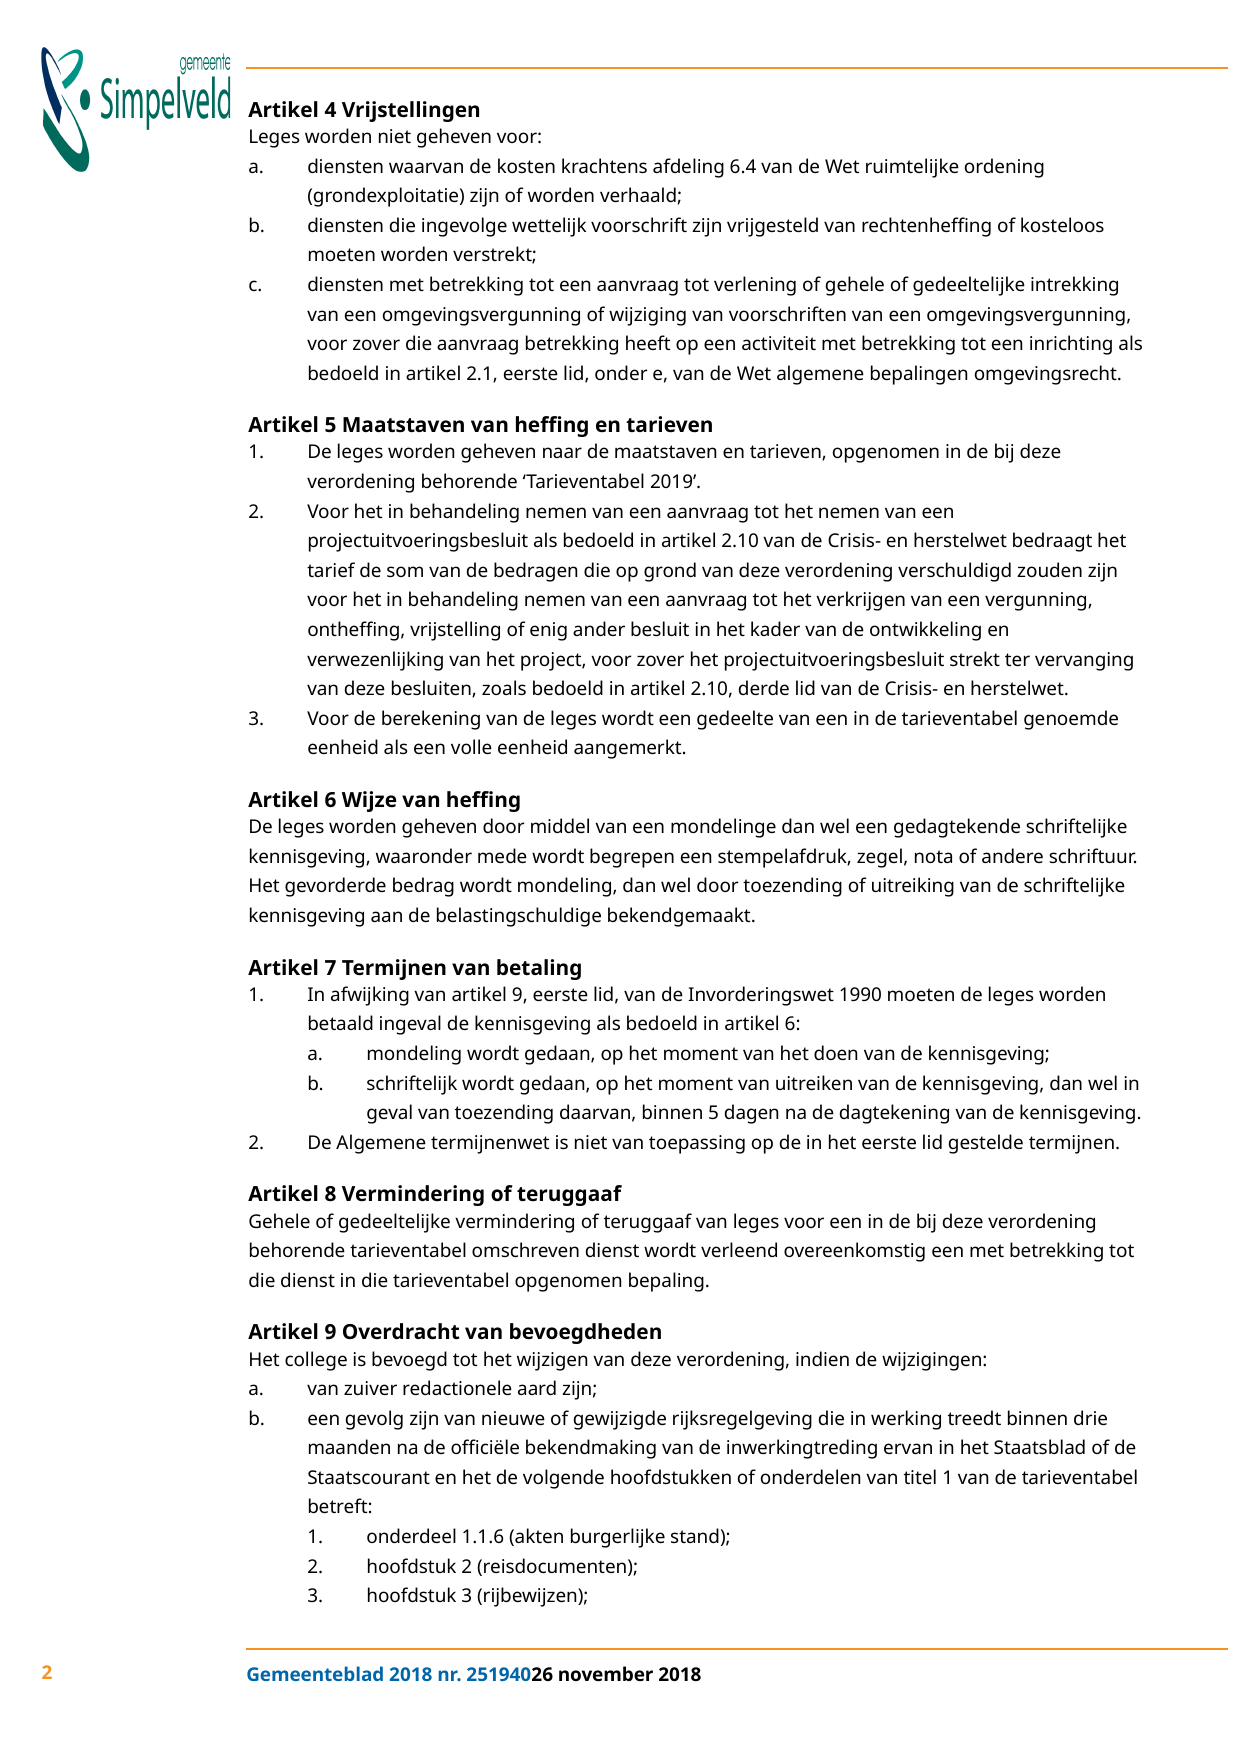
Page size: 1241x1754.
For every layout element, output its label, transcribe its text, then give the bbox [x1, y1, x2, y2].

text Gehele of gedeeltelijke vermindering of teruggaaf van leges voor een in de bij deze verordening behorende tarieventabel omschreven dienst wordt verleend overeenkomstig een met betrekking tot die dienst in die tarieventabel opgenomen bepaling. [248, 1208, 1152, 1293]
text Artikel 8 Vermindering of teruggaaf [248, 1179, 1152, 1208]
text De leges worden geheven door middel van een mondelinge dan wel een gedagtekende schriftelijke kennisgeving, waaronder mede wordt begrepen een stempelafdruk, zegel, nota of andere schriftuur. Het gevorderde bedrag wordt mondeling, dan wel door toezending of uitreiking van de schriftelijke kennisgeving aan de belastingschuldige bekendgemaakt. [248, 813, 1152, 928]
list Voor het in behandeling nemen van een aanvraag tot het nemen van een projectuitvoeringsbesluit als bedoeld in artikel 2.10 van de Crisis- en herstelwet bedraagt het tarief de som van de bedragen die op grond van deze verordening verschuldigd zouden zijn voor het in behandeling nemen van een aanvraag tot het verkrijgen van een vergunning, ontheffing, vrijstelling of enig ander besluit in het kader van de ontwikkeling en verwezenlijking van het project, voor zover het projectuitvoeringsbesluit strekt ter vervanging van deze besluiten, zoals bedoeld in artikel 2.10, derde lid van de Crisis- en herstelwet. [248, 498, 1152, 701]
picture [41, 47, 231, 172]
list In afwijking van artikel 9, eerste lid, van de Invorderingswet 1990 moeten de leges worden betaald ingeval de kennisgeving als bedoeld in artikel 6: [248, 981, 1152, 1036]
list diensten die ingevolge wettelijk voorschrift zijn vrijgesteld van rechtenheffing of kosteloos moeten worden verstrekt; [248, 212, 1152, 267]
text Artikel 6 Wijze van heffing [248, 785, 1152, 813]
list diensten met betrekking tot een aanvraag tot verlening of gehele of gedeeltelijke intrekking van een omgevingsvergunning of wijziging van voorschriften van een omgevingsvergunning, voor zover die aanvraag betrekking heeft op een activiteit met betrekking tot een inrichting als bedoeld in artikel 2.1, eerste lid, onder e, van de Wet algemene bepalingen omgevingsrecht. [248, 271, 1152, 386]
text Het college is bevoegd tot het wijzigen van deze verordening, indien de wijzigingen: [248, 1346, 1152, 1372]
text Artikel 7 Termijnen van betaling [248, 953, 1152, 981]
list van zuiver redactionele aard zijn; [248, 1375, 1152, 1401]
list hoofdstuk 2 (reisdocumenten); [307, 1553, 1152, 1579]
list mondeling wordt gedaan, op het moment van het doen van de kennisgeving; [307, 1040, 1152, 1066]
list diensten waarvan de kosten krachtens afdeling 6.4 van de Wet ruimtelijke ordening (grondexploitatie) zijn of worden verhaald; [248, 153, 1152, 208]
list Voor de berekening van de leges wordt een gedeelte van een in de tarieventabel genoemde eenheid als een volle eenheid aangemerkt. [248, 705, 1152, 760]
text Artikel 4 Vrijstellingen [248, 95, 1152, 123]
list De Algemene termijnenwet is niet van toepassing op de in het eerste lid gestelde termijnen. [248, 1129, 1152, 1155]
list De leges worden geheven naar de maatstaven en tarieven, opgenomen in de bij deze verordening behorende ‘Tarieventabel 2019’. [248, 439, 1152, 494]
text Artikel 5 Maatstaven van heffing en tarieven [248, 410, 1152, 439]
list een gevolg zijn van nieuwe of gewijzigde rijksregelgeving die in werking treedt binnen drie maanden na de officiële bekendmaking van de inwerkingtreding ervan in het Staatsblad of de Staatscourant en het de volgende hoofdstukken of onderdelen van titel 1 van de tarieventabel betreft: [248, 1405, 1152, 1519]
list schriftelijk wordt gedaan, op het moment van uitreiken van de kennisgeving, dan wel in geval van toezending daarvan, binnen 5 dagen na de dagtekening van de kennisgeving. [307, 1070, 1152, 1125]
text Artikel 9 Overdracht van bevoegdheden [248, 1317, 1152, 1346]
text Leges worden niet geheven voor: [248, 123, 1152, 149]
list onderdeel 1.1.6 (akten burgerlijke stand); [307, 1523, 1152, 1549]
list hoofdstuk 3 (rijbewijzen); [307, 1582, 1152, 1608]
